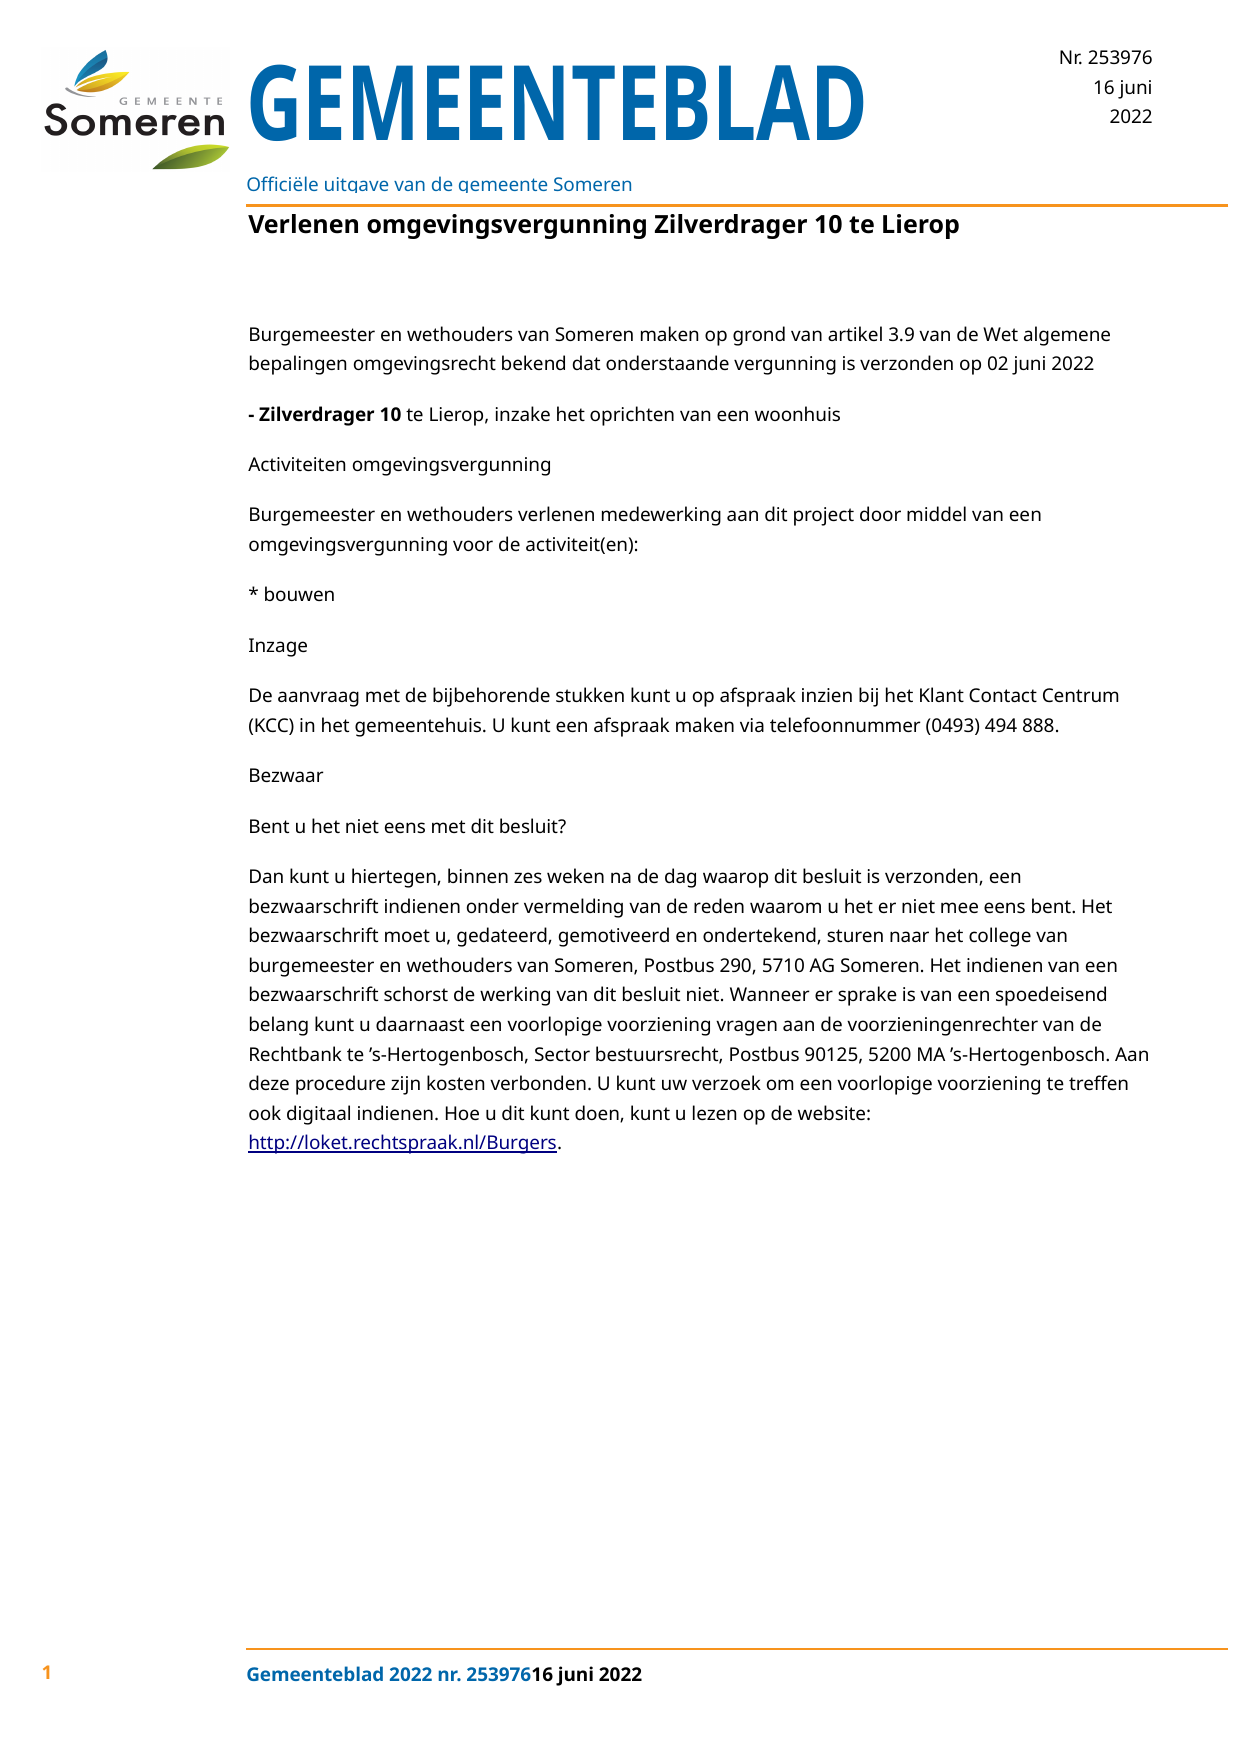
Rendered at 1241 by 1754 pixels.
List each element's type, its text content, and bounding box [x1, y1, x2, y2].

text Inzage [248, 632, 1152, 658]
text - Zilverdrager 10 te Lierop, inzake het oprichten van een woonhuis [248, 401, 1152, 426]
text Bezwaar [248, 762, 1152, 788]
text Burgemeester en wethouders verlenen medewerking aan dit project door middel van een omgevingsvergunning voor de activiteit(en): [248, 502, 1152, 557]
text * bouwen [248, 582, 1152, 607]
text Verlenen omgevingsvergunning Zilverdrager 10 te Lierop [248, 207, 1152, 241]
text Bent u het niet eens met dit besluit? [248, 813, 1152, 838]
picture [41, 47, 231, 172]
text Dan kunt u hiertegen, binnen zes weken na de dag waarop dit besluit is verzonden, een bezwaarschrift indienen onder vermelding van de reden waarom u het er niet mee eens bent. Het bezwaarschrift moet u, gedateerd, gemotiveerd en ondertekend, sturen naar het college van burgemeester en wethouders van Someren, Postbus 290, 5710 AG Someren. Het indienen van een bezwaarschrift schorst de werking van dit besluit niet. Wanneer er sprake is van een spoedeisend belang kunt u daarnaast een voorlopige voorziening vragen aan de voorzieningenrechter van de Rechtbank te ’s-Hertogenbosch, Sector bestuursrecht, Postbus 90125, 5200 MA ’s-Hertogenbosch. Aan deze procedure zijn kosten verbonden. U kunt uw verzoek om een voorlopige voorziening te treffen ook digitaal indienen. Hoe u dit kunt doen, kunt u lezen op de website: http://loket.rechtspraak.nl/Burgers. [248, 863, 1152, 1155]
text Activiteiten omgevingsvergunning [248, 451, 1152, 477]
text De aanvraag met de bijbehorende stukken kunt u op afspraak inzien bij het Klant Contact Centrum (KCC) in het gemeentehuis. U kunt een afspraak maken via telefoonnummer (0493) 494 888. [248, 682, 1152, 738]
text Burgemeester en wethouders van Someren maken op grond van artikel 3.9 van de Wet algemene bepalingen omgevingsrecht bekend dat onderstaande vergunning is verzonden op 02 juni 2022 [248, 321, 1152, 376]
